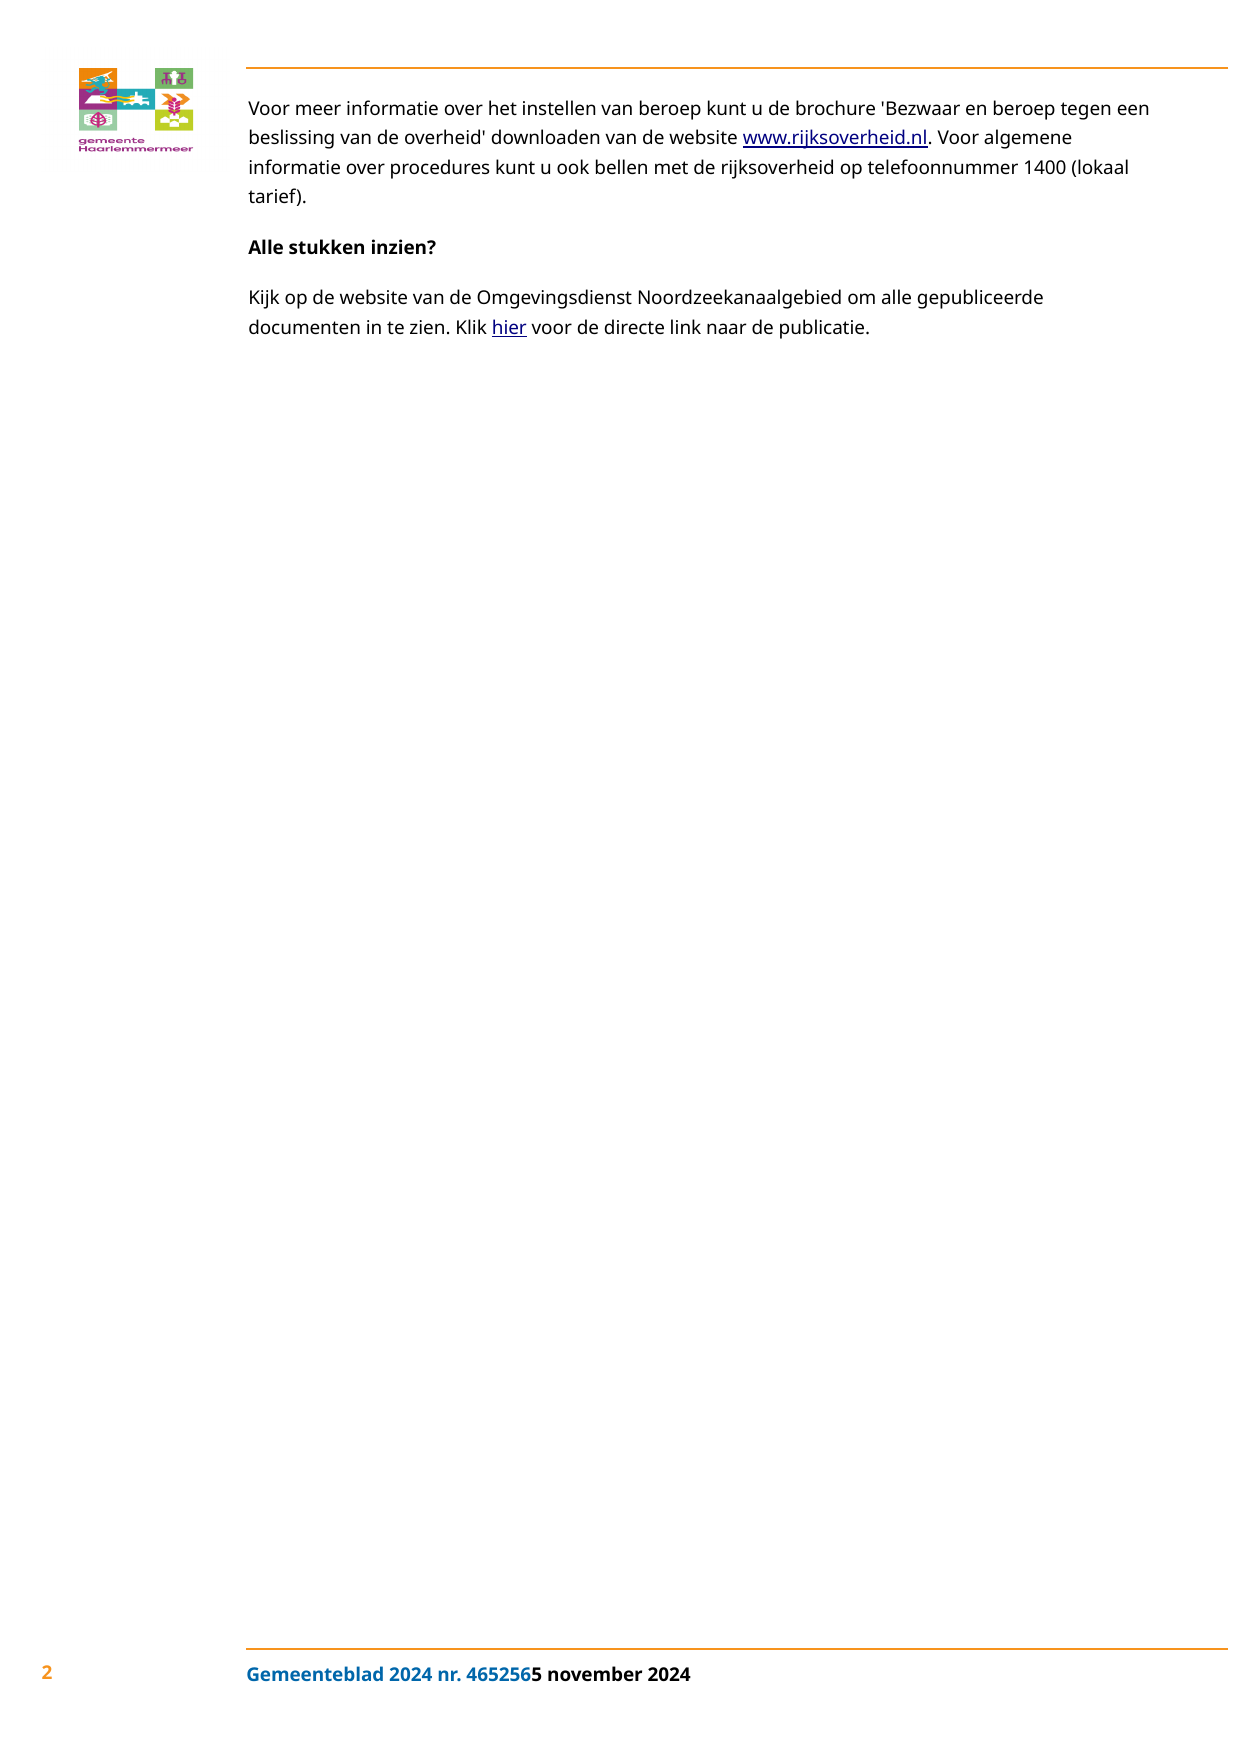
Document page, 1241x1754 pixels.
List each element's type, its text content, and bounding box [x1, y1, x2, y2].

text Alle stukken inzien? [248, 234, 1152, 260]
picture [41, 47, 231, 172]
text Voor meer informatie over het instellen van beroep kunt u de brochure 'Bezwaar en beroep tegen een beslissing van de overheid' downloaden van de website www.rijksoverheid.nl. Voor algemene informatie over procedures kunt u ook bellen met de rijksoverheid op telefoonnummer 1400 (lokaal tarief). [248, 95, 1152, 209]
text Kijk op de website van de Omgevingsdienst Noordzeekanaalgebied om alle gepubliceerde documenten in te zien. Klik hier voor de directe link naar de publicatie. [248, 284, 1152, 340]
